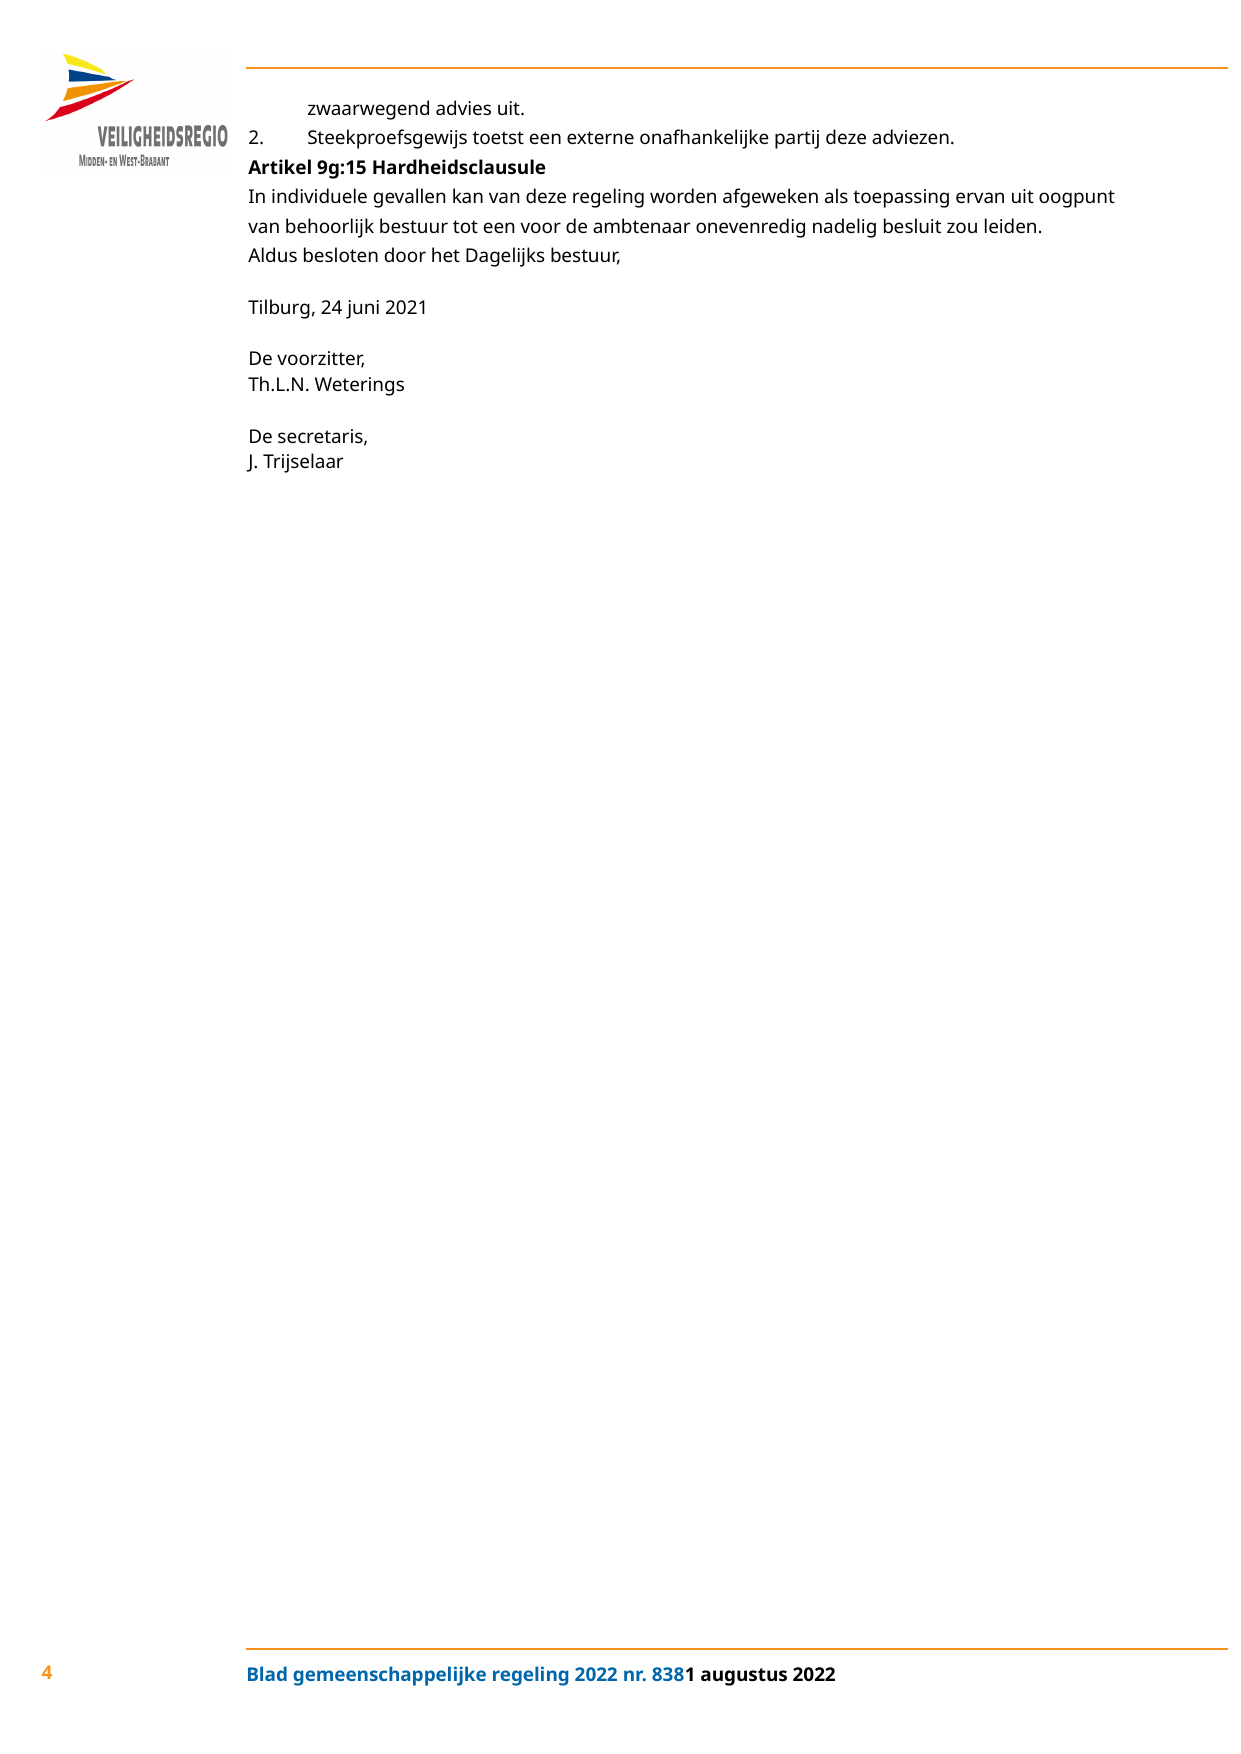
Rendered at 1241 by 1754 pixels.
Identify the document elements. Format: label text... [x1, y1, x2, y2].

text De voorzitter, [248, 346, 1152, 371]
text In individuele gevallen kan van deze regeling worden afgeweken als toepassing ervan uit oogpunt van behoorlijk bestuur tot een voor de ambtenaar onevenredig nadelig besluit zou leiden. [248, 183, 1152, 239]
text Th.L.N. Weterings [248, 371, 1152, 397]
picture [41, 47, 231, 172]
text De secretaris, [248, 423, 1152, 448]
text Aldus besloten door het Dagelijks bestuur, [248, 243, 1152, 268]
text Artikel 9g:15 Hardheidsclausule [248, 154, 1152, 180]
list zwaarwegend advies uit. [248, 95, 1152, 121]
list Steekproefsgewijs toetst een externe onafhankelijke partij deze adviezen. [248, 124, 1152, 150]
text J. Trijselaar [248, 448, 1152, 474]
text Tilburg, 24 juni 2021 [248, 294, 1152, 320]
